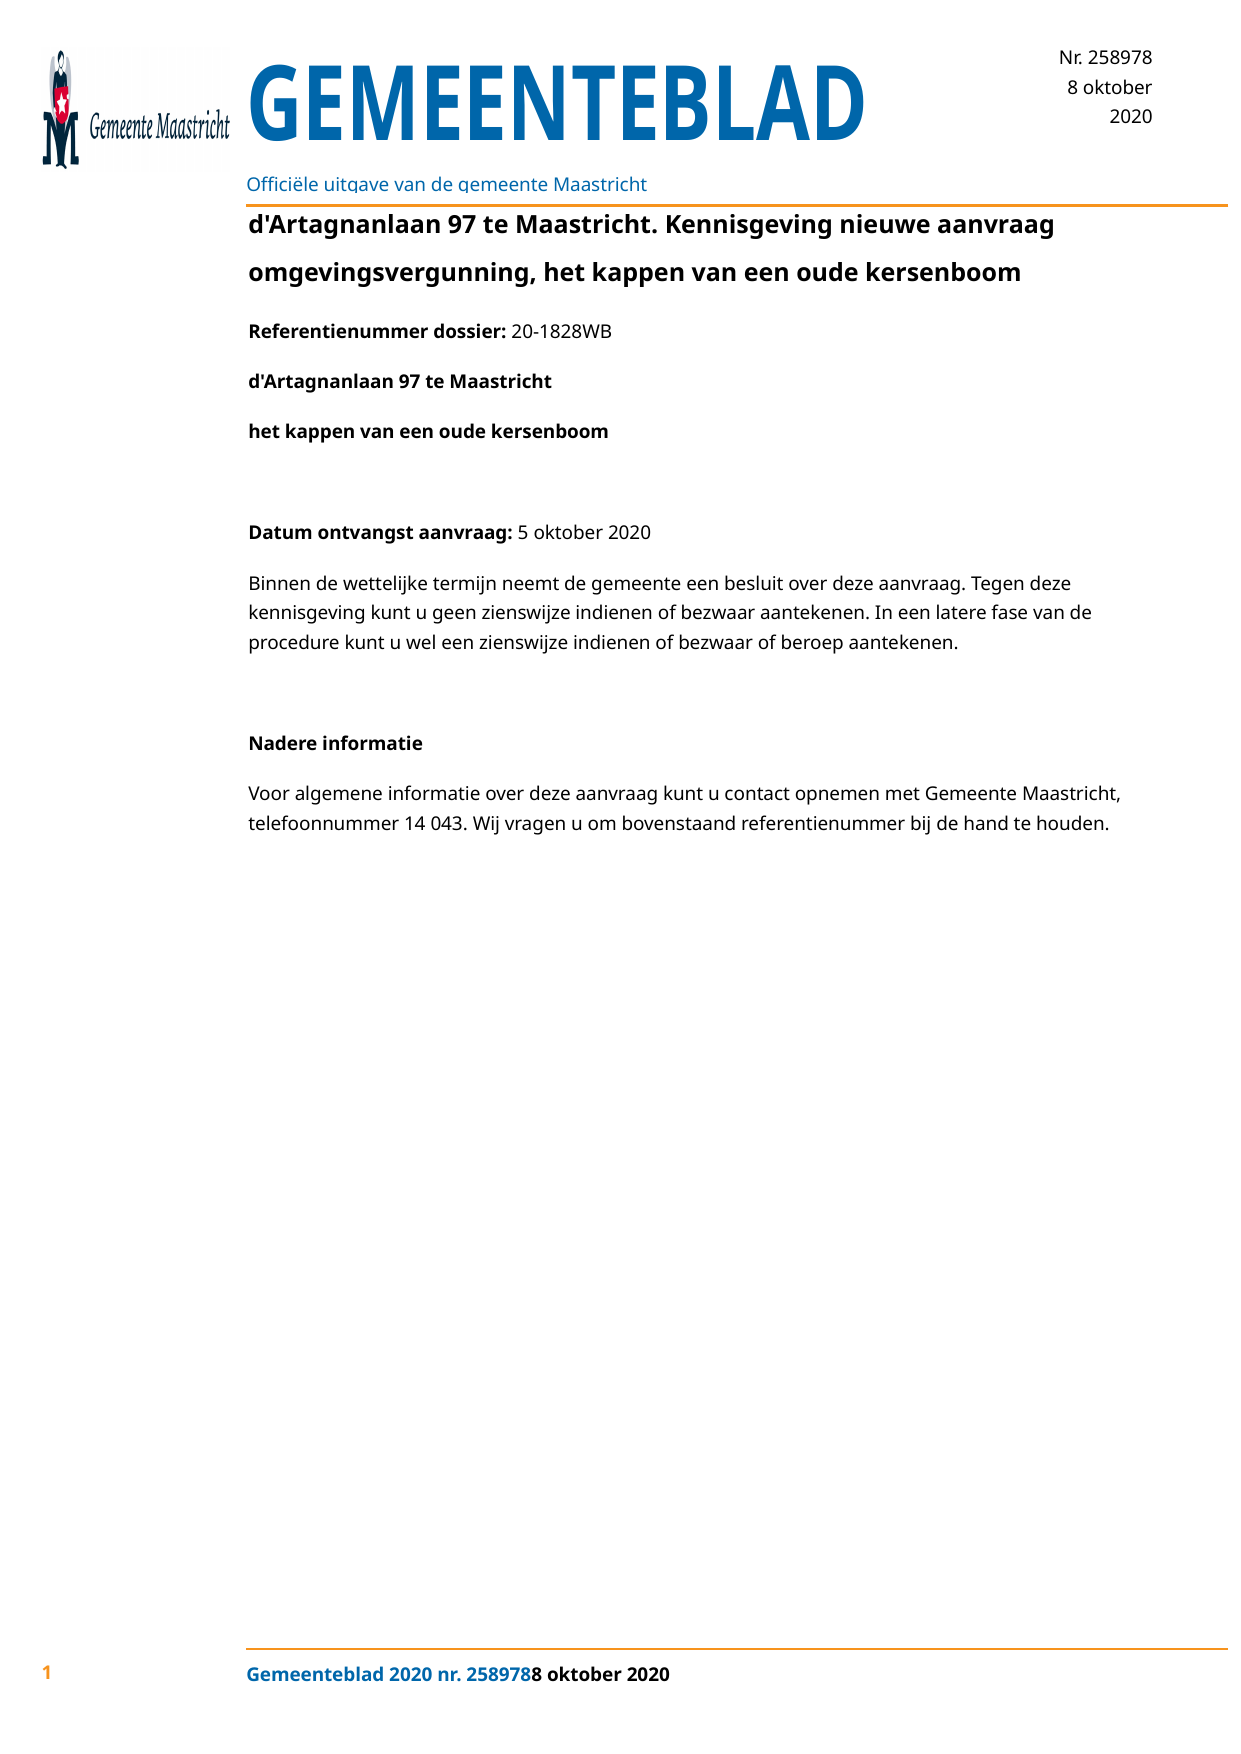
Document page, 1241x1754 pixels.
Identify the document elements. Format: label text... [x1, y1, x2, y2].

text Referentienummer dossier: 20-1828WB [248, 318, 1152, 344]
text d'Artagnanlaan 97 te Maastricht [248, 368, 1152, 394]
text Datum ontvangst aanvraag: 5 oktober 2020 [248, 519, 1152, 545]
text Nadere informatie [248, 730, 1152, 756]
text d'Artagnanlaan 97 te Maastricht. Kennisgeving nieuwe aanvraag omgevingsvergunning, het kappen van een oude kersenboom [248, 207, 1152, 288]
text het kappen van een oude kersenboom [248, 419, 1152, 444]
text Voor algemene informatie over deze aanvraag kunt u contact opnemen met Gemeente Maastricht, telefoonnummer 14 043. Wij vragen u om bovenstaand referentienummer bij de hand te houden. [248, 780, 1152, 836]
text Binnen de wettelijke termijn neemt de gemeente een besluit over deze aanvraag. Tegen deze kennisgeving kunt u geen zienswijze indienen of bezwaar aantekenen. In een latere fase van de procedure kunt u wel een zienswijze indienen of bezwaar of beroep aantekenen. [248, 570, 1152, 655]
picture [41, 47, 231, 172]
